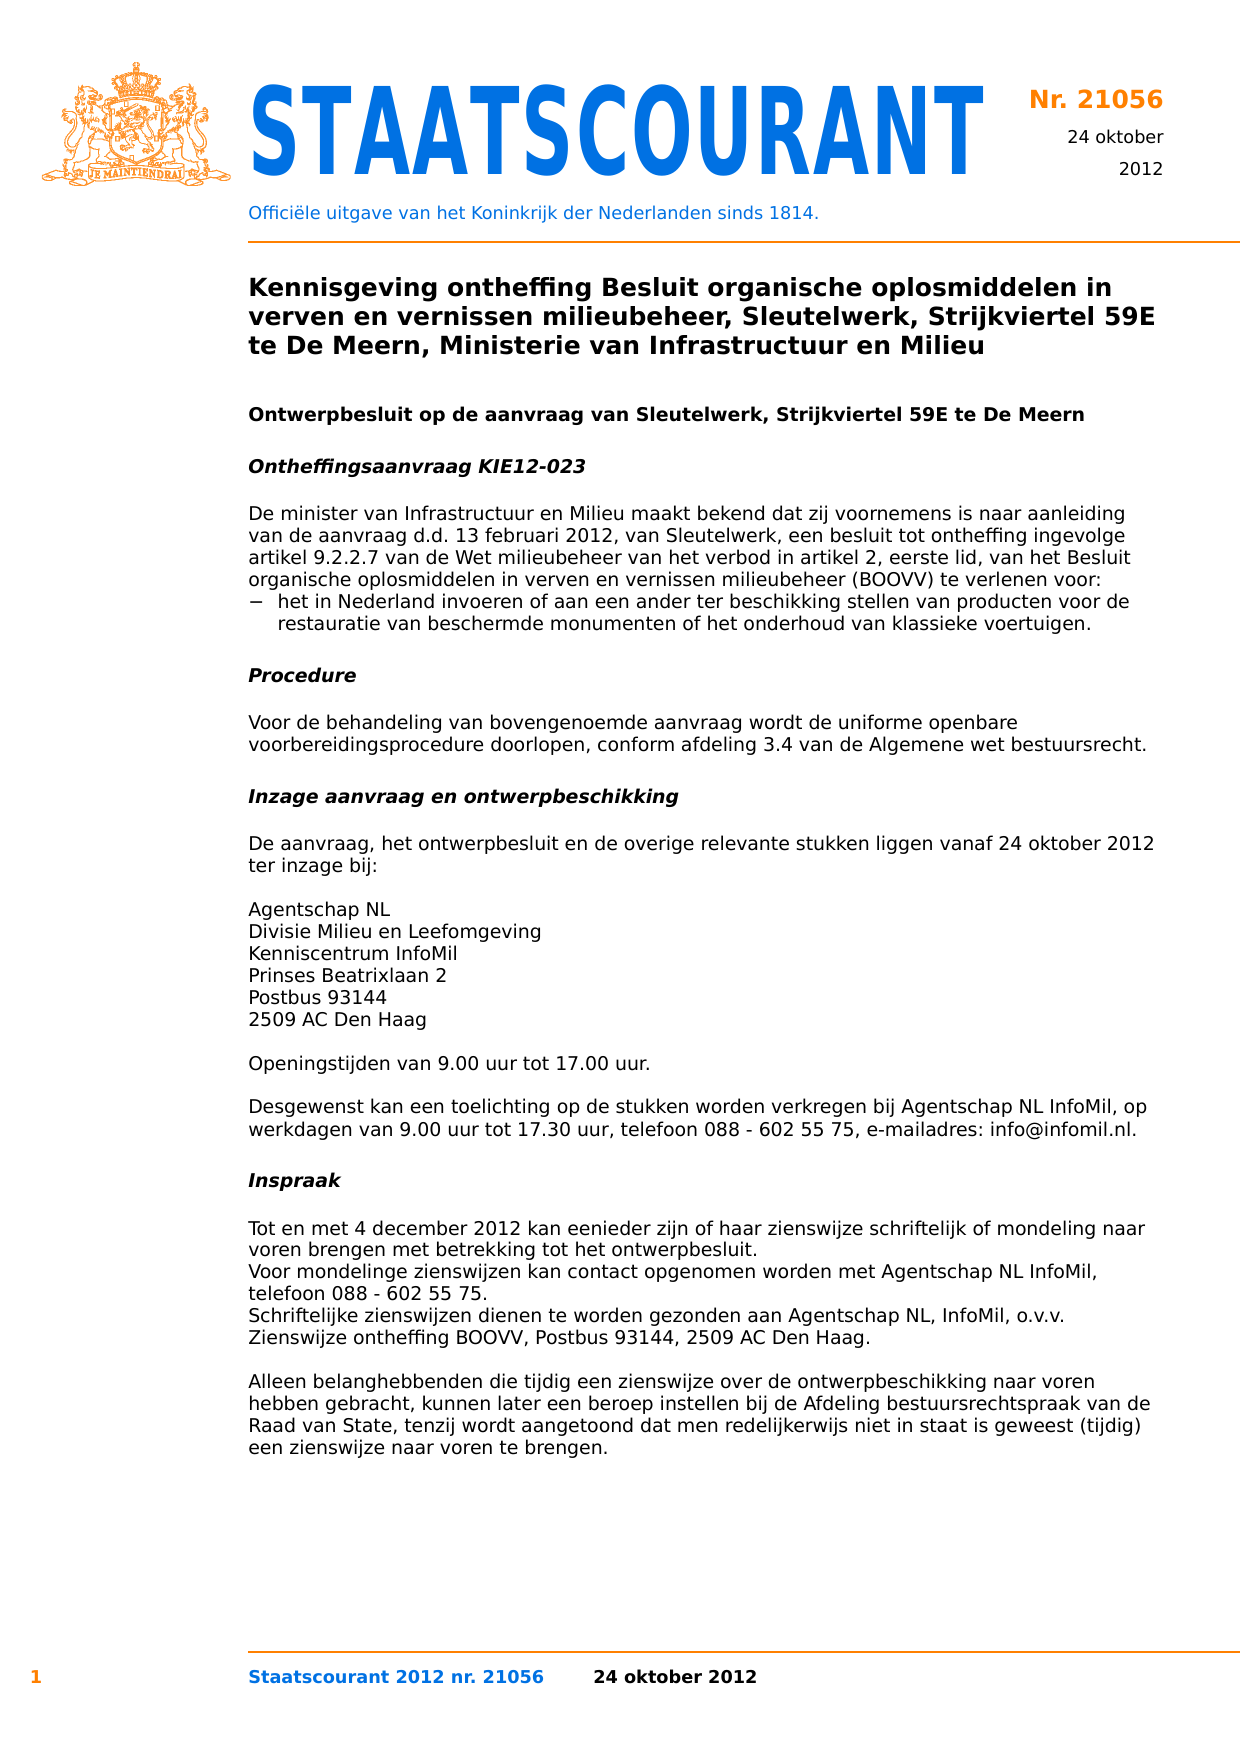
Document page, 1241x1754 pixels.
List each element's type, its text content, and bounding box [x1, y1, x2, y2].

text − het in Nederland invoeren of aan een ander ter beschikking stellen van producten voor de restauratie van beschermde monumenten of het onderhoud van klassieke voertuigen. [248, 591, 1163, 635]
text Alleen belanghebbenden die tijdig een zienswijze over de ontwerpbeschikking naar voren hebben gebracht, kunnen later een beroep instellen bij de Afdeling bestuursrechtspraak van de Raad van State, tenzij wordt aangetoond dat men redelijkerwijs niet in staat is geweest (tijdig) een zienswijze naar voren te brengen. [248, 1371, 1163, 1459]
text Schriftelijke zienswijzen dienen te worden gezonden aan Agentschap NL, InfoMil, o.v.v. Zienswijze ontheffing BOOVV, Postbus 93144, 2509 AC Den Haag. [248, 1305, 1163, 1349]
subtitle Ontwerpbesluit op de aanvraag van Sleutelwerk, Strijkviertel 59E te De Meern [248, 404, 1163, 426]
subtitle Inspraak [248, 1170, 1163, 1192]
text 2509 AC Den Haag [248, 1009, 1163, 1031]
text Kenniscentrum InfoMil [248, 943, 1163, 965]
subtitle Ontheffingsaanvraag KIE12-023 [248, 456, 1163, 478]
table_header [25, 62, 248, 241]
table_cell Officiële uitgave van het Koninkrijk der Nederlanden sinds 1814. [248, 203, 1240, 241]
table_header Nr. 21056 [998, 62, 1240, 121]
subtitle Inzage aanvraag en ontwerpbeschikking [248, 786, 1163, 808]
text De aanvraag, het ontwerpbesluit en de overige relevante stukken liggen vanaf 24 oktober 2012 ter inzage bij: [248, 833, 1163, 877]
text De minister van Infrastructuur en Milieu maakt bekend dat zij voornemens is naar aanleiding van de aanvraag d.d. 13 februari 2012, van Sleutelwerk, een besluit tot ontheffing ingevolge artikel 9.2.2.7 van de Wet milieubeheer van het verbod in artikel 2, eerste lid, van het Besluit organische oplosmiddelen in verven en vernissen milieubeheer (BOOVV) te verlenen voor: [248, 503, 1163, 591]
subtitle Kennisgeving ontheffing Besluit organische oplosmiddelen in verven en vernissen milieubeheer, Sleutelwerk, Strijkviertel 59E te De Meern, Ministerie van Infrastructuur en Milieu [248, 273, 1163, 361]
table_cell 2012 [998, 153, 1240, 203]
text Agentschap NL [248, 899, 1163, 921]
table_header STAATSCOURANT [248, 62, 998, 203]
text Postbus 93144 [248, 987, 1163, 1009]
text Divisie Milieu en Leefomgeving [248, 921, 1163, 943]
table_cell 24 oktober [998, 121, 1240, 153]
text Desgewenst kan een toelichting op de stukken worden verkregen bij Agentschap NL InfoMil, op werkdagen van 9.00 uur tot 17.30 uur, telefoon 088 - 602 55 75, e-mailadres: info@infomil.nl. [248, 1096, 1163, 1140]
picture [41, 62, 231, 186]
text Tot en met 4 december 2012 kan eenieder zijn of haar zienswijze schriftelijk of mondeling naar voren brengen met betrekking tot het ontwerpbesluit. [248, 1217, 1163, 1261]
text Voor mondelinge zienswijzen kan contact opgenomen worden met Agentschap NL InfoMil, telefoon 088 - 602 55 75. [248, 1261, 1163, 1305]
text Prinses Beatrixlaan 2 [248, 965, 1163, 987]
text Openingstijden van 9.00 uur tot 17.00 uur. [248, 1053, 1163, 1074]
text Voor de behandeling van bovengenoemde aanvraag wordt de uniforme openbare voorbereidingsprocedure doorlopen, conform afdeling 3.4 van de Algemene wet bestuursrecht. [248, 712, 1163, 756]
subtitle Procedure [248, 665, 1163, 687]
